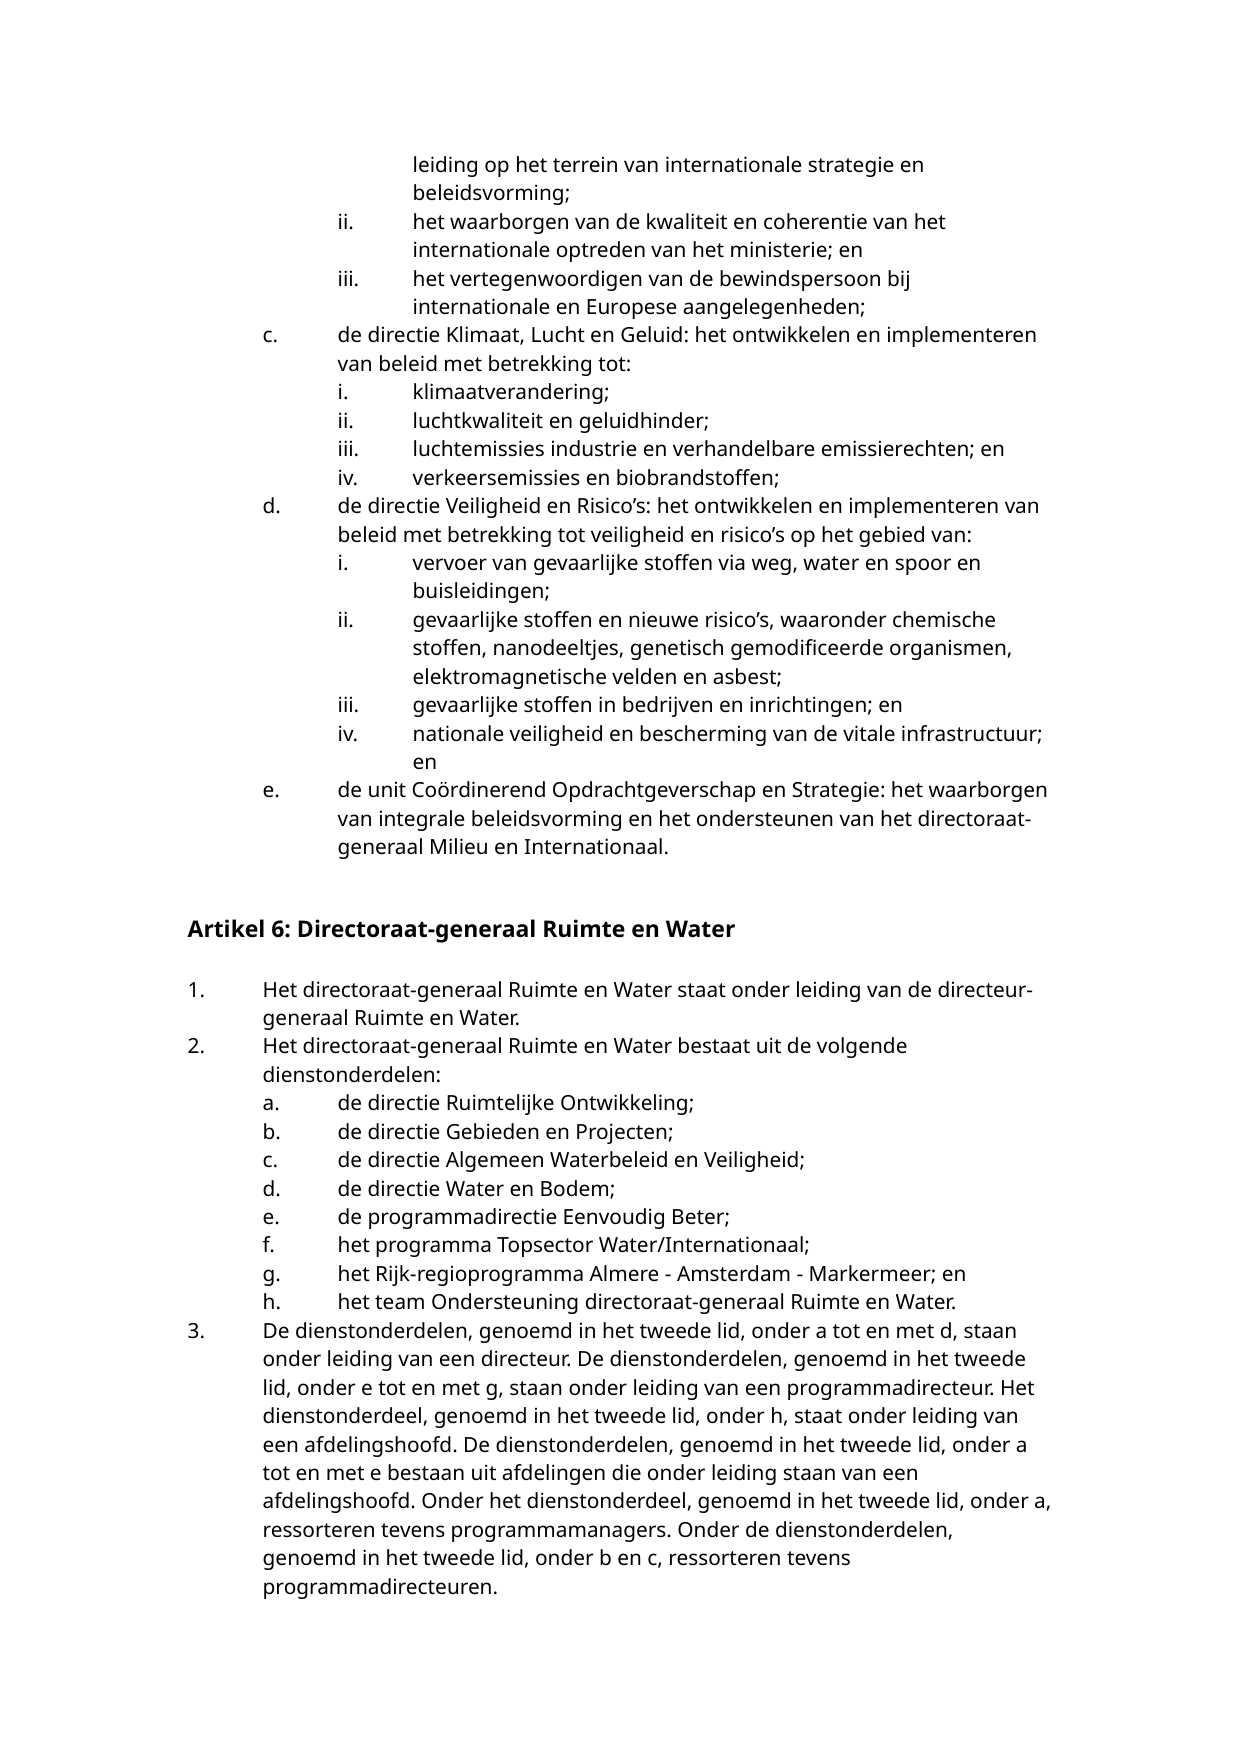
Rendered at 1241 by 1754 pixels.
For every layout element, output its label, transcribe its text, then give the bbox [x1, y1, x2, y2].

subtitle Artikel 6: Directoraat-generaal Ruimte en Water [187, 913, 1053, 945]
list De dienstonderdelen, genoemd in het tweede lid, onder a tot en met d, staan onder leiding van een directeur. De dienstonderdelen, genoemd in het tweede lid, onder e tot en met g, staan onder leiding van een programmadirecteur. Het dienstonderdeel, genoemd in het tweede lid, onder h, staat onder leiding van een afdelingshoofd. De dienstonderdelen, genoemd in het tweede lid, onder a tot en met e bestaan uit afdelingen die onder leiding staan van een afdelingshoofd. Onder het dienstonderdeel, genoemd in het tweede lid, onder a, ressorteren tevens programmamanagers. Onder de dienstonderdelen, genoemd in het tweede lid, onder b en c, ressorteren tevens programmadirecteuren. [187, 1316, 1053, 1600]
list de directie Veiligheid en Risico’s: het ontwikkelen en implementeren van beleid met betrekking tot veiligheid en risico’s op het gebied van: [262, 491, 1053, 548]
list gevaarlijke stoffen in bedrijven en inrichtingen; en [337, 690, 1053, 719]
list de programmadirectie Eenvoudig Beter; [262, 1202, 1053, 1231]
list verkeersemissies en biobrandstoffen; [337, 463, 1053, 491]
list de directie Ruimtelijke Ontwikkeling; [262, 1088, 1053, 1117]
list de unit Coördinerend Opdrachtgeverschap en Strategie: het waarborgen van integrale beleidsvorming en het ondersteunen van het directoraat-generaal Milieu en Internationaal. [262, 776, 1053, 861]
list de directie Gebieden en Projecten; [262, 1117, 1053, 1145]
list Het directoraat-generaal Ruimte en Water staat onder leiding van de directeur-generaal Ruimte en Water. [187, 975, 1053, 1032]
list Het directoraat-generaal Ruimte en Water bestaat uit de volgende dienstonderdelen: [187, 1032, 1053, 1088]
list nationale veiligheid en bescherming van de vitale infrastructuur; en [337, 719, 1053, 776]
list gevaarlijke stoffen en nieuwe risico’s, waaronder chemische stoffen, nanodeeltjes, genetisch gemodificeerde organismen, elektromagnetische velden en asbest; [337, 605, 1053, 690]
list vervoer van gevaarlijke stoffen via weg, water en spoor en buisleidingen; [337, 548, 1053, 605]
list het team Ondersteuning directoraat-generaal Ruimte en Water. [262, 1287, 1053, 1316]
list luchtemissies industrie en verhandelbare emissierechten; en [337, 434, 1053, 463]
list het programma Topsector Water/Internationaal; [262, 1231, 1053, 1259]
list de directie Algemeen Waterbeleid en Veiligheid; [262, 1145, 1053, 1174]
list de directie Water en Bodem; [262, 1174, 1053, 1202]
list het vertegenwoordigen van de bewindspersoon bij internationale en Europese aangelegenheden; [337, 264, 1053, 321]
list luchtkwaliteit en geluidhinder; [337, 406, 1053, 434]
list de directie Klimaat, Lucht en Geluid: het ontwikkelen en implementeren van beleid met betrekking tot: [262, 321, 1053, 377]
list het waarborgen van de kwaliteit en coherentie van het internationale optreden van het ministerie; en [337, 207, 1053, 264]
list klimaatverandering; [337, 377, 1053, 406]
list het Rijk-regioprogramma Almere - Amsterdam - Markermeer; en [262, 1259, 1053, 1287]
list leiding op het terrein van internationale strategie en beleidsvorming; [337, 150, 1053, 207]
